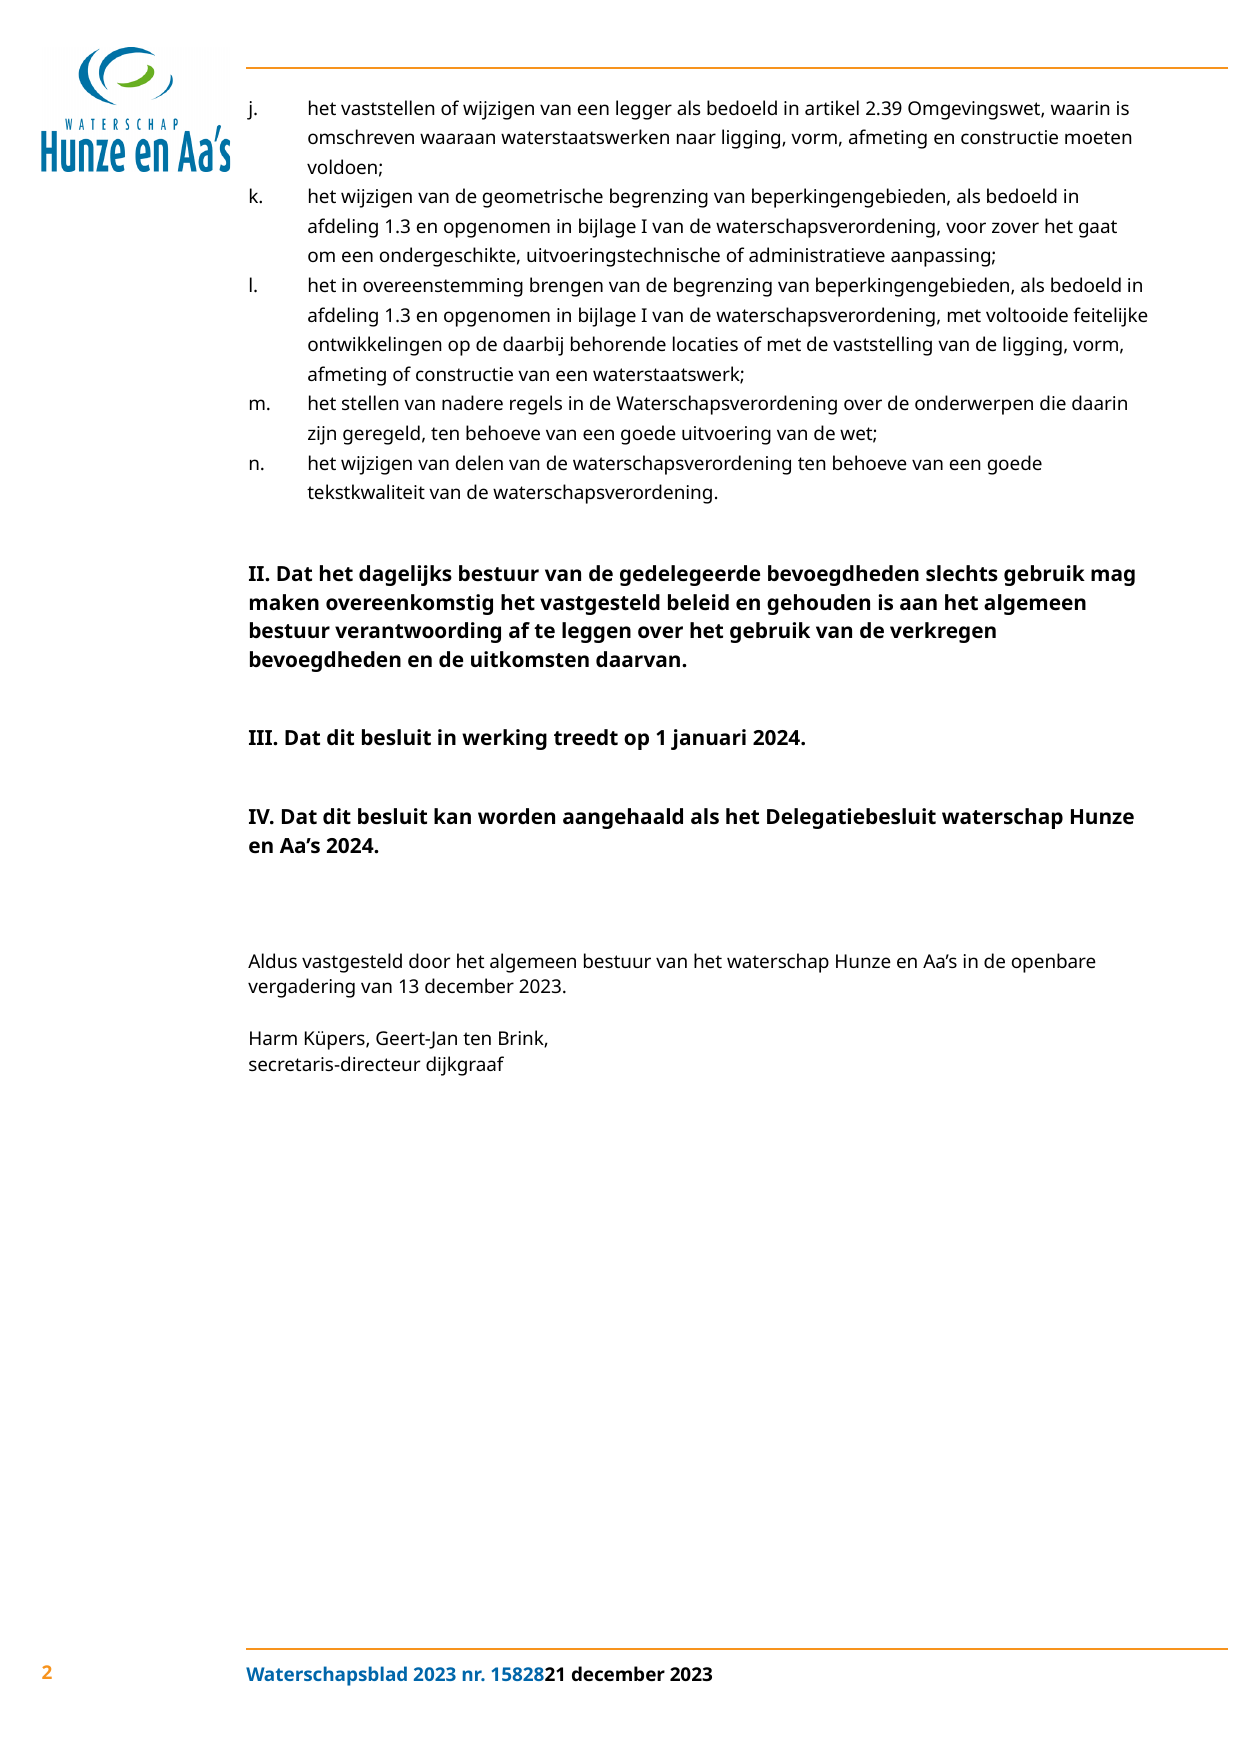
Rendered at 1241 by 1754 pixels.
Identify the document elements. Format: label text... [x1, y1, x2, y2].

text III. Dat dit besluit in werking treedt op 1 januari 2024. [248, 723, 1152, 752]
picture [41, 47, 231, 172]
picture [226, 145, 231, 156]
text Harm Küpers, Geert-Jan ten Brink, [248, 1025, 1152, 1051]
text Aldus vastgesteld door het algemeen bestuur van het waterschap Hunze en Aa’s in de openbare vergadering van 13 december 2023. [248, 948, 1152, 999]
list het wijzigen van de geometrische begrenzing van beperkingengebieden, als bedoeld in afdeling 1.3 en opgenomen in bijlage I van de waterschapsverordening, voor zover het gaat om een ondergeschikte, uitvoeringstechnische of administratieve aanpassing; [248, 183, 1152, 268]
list het wijzigen van delen van de waterschapsverordening ten behoeve van een goede tekstkwaliteit van de waterschapsverordening. [248, 450, 1152, 505]
text II. Dat het dagelijks bestuur van de gedelegeerde bevoegdheden slechts gebruik mag maken overeenkomstig het vastgesteld beleid en gehouden is aan het algemeen bestuur verantwoording af te leggen over het gebruik van de verkregen bevoegdheden en de uitkomsten daarvan. [248, 559, 1152, 673]
text IV. Dat dit besluit kan worden aangehaald als het Delegatiebesluit waterschap Hunze en Aa’s 2024. [248, 802, 1152, 859]
list het vaststellen of wijzigen van een legger als bedoeld in artikel 2.39 Omgevingswet, waarin is omschreven waaraan waterstaatswerken naar ligging, vorm, afmeting en constructie moeten voldoen; [248, 95, 1152, 180]
list het stellen van nadere regels in de Waterschapsverordening over de onderwerpen die daarin zijn geregeld, ten behoeve van een goede uitvoering van de wet; [248, 391, 1152, 446]
text secretaris-directeur dijkgraaf [248, 1051, 1152, 1077]
list het in overeenstemming brengen van de begrenzing van beperkingengebieden, als bedoeld in afdeling 1.3 en opgenomen in bijlage I van de waterschapsverordening, met voltooide feitelijke ontwikkelingen op de daarbij behorende locaties of met de vaststelling van de ligging, vorm, afmeting of constructie van een waterstaatswerk; [248, 272, 1152, 387]
picture [47, 154, 51, 172]
picture [183, 163, 191, 172]
